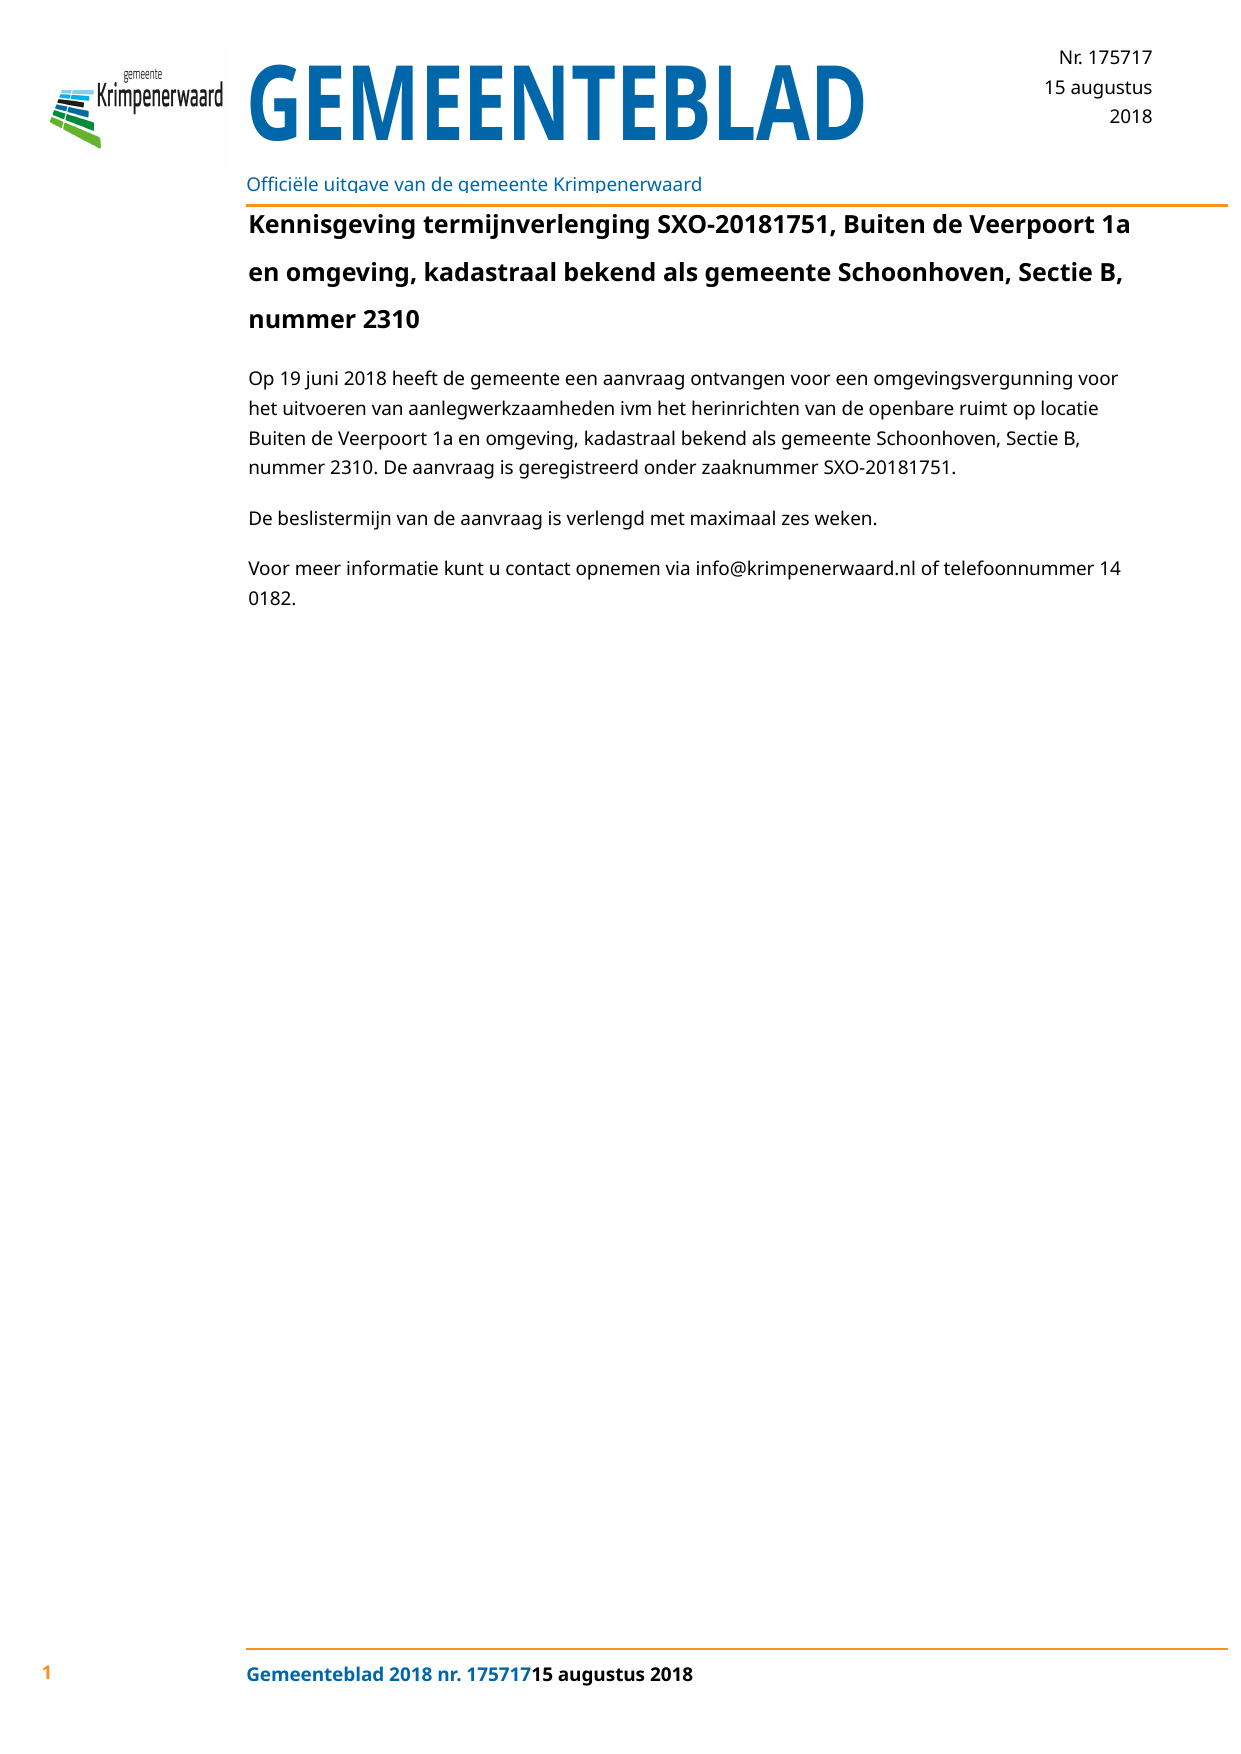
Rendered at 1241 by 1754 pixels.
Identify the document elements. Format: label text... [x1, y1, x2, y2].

text De beslistermijn van de aanvraag is verlengd met maximaal zes weken. [248, 505, 1152, 530]
text Kennisgeving termijnverlenging SXO-20181751, Buiten de Veerpoort 1a en omgeving, kadastraal bekend als gemeente Schoonhoven, Sectie B, nummer 2310 [248, 207, 1152, 336]
text Op 19 juni 2018 heeft de gemeente een aanvraag ontvangen voor een omgevingsvergunning voor het uitvoeren van aanlegwerkzaamheden ivm het herinrichten van de openbare ruimt op locatie Buiten de Veerpoort 1a en omgeving, kadastraal bekend als gemeente Schoonhoven, Sectie B, nummer 2310. De aanvraag is geregistreerd onder zaaknummer SXO-20181751. [248, 366, 1152, 480]
picture [41, 47, 231, 172]
text Voor meer informatie kunt u contact opnemen via info@krimpenerwaard.nl of telefoonnummer 14 0182. [248, 555, 1152, 610]
